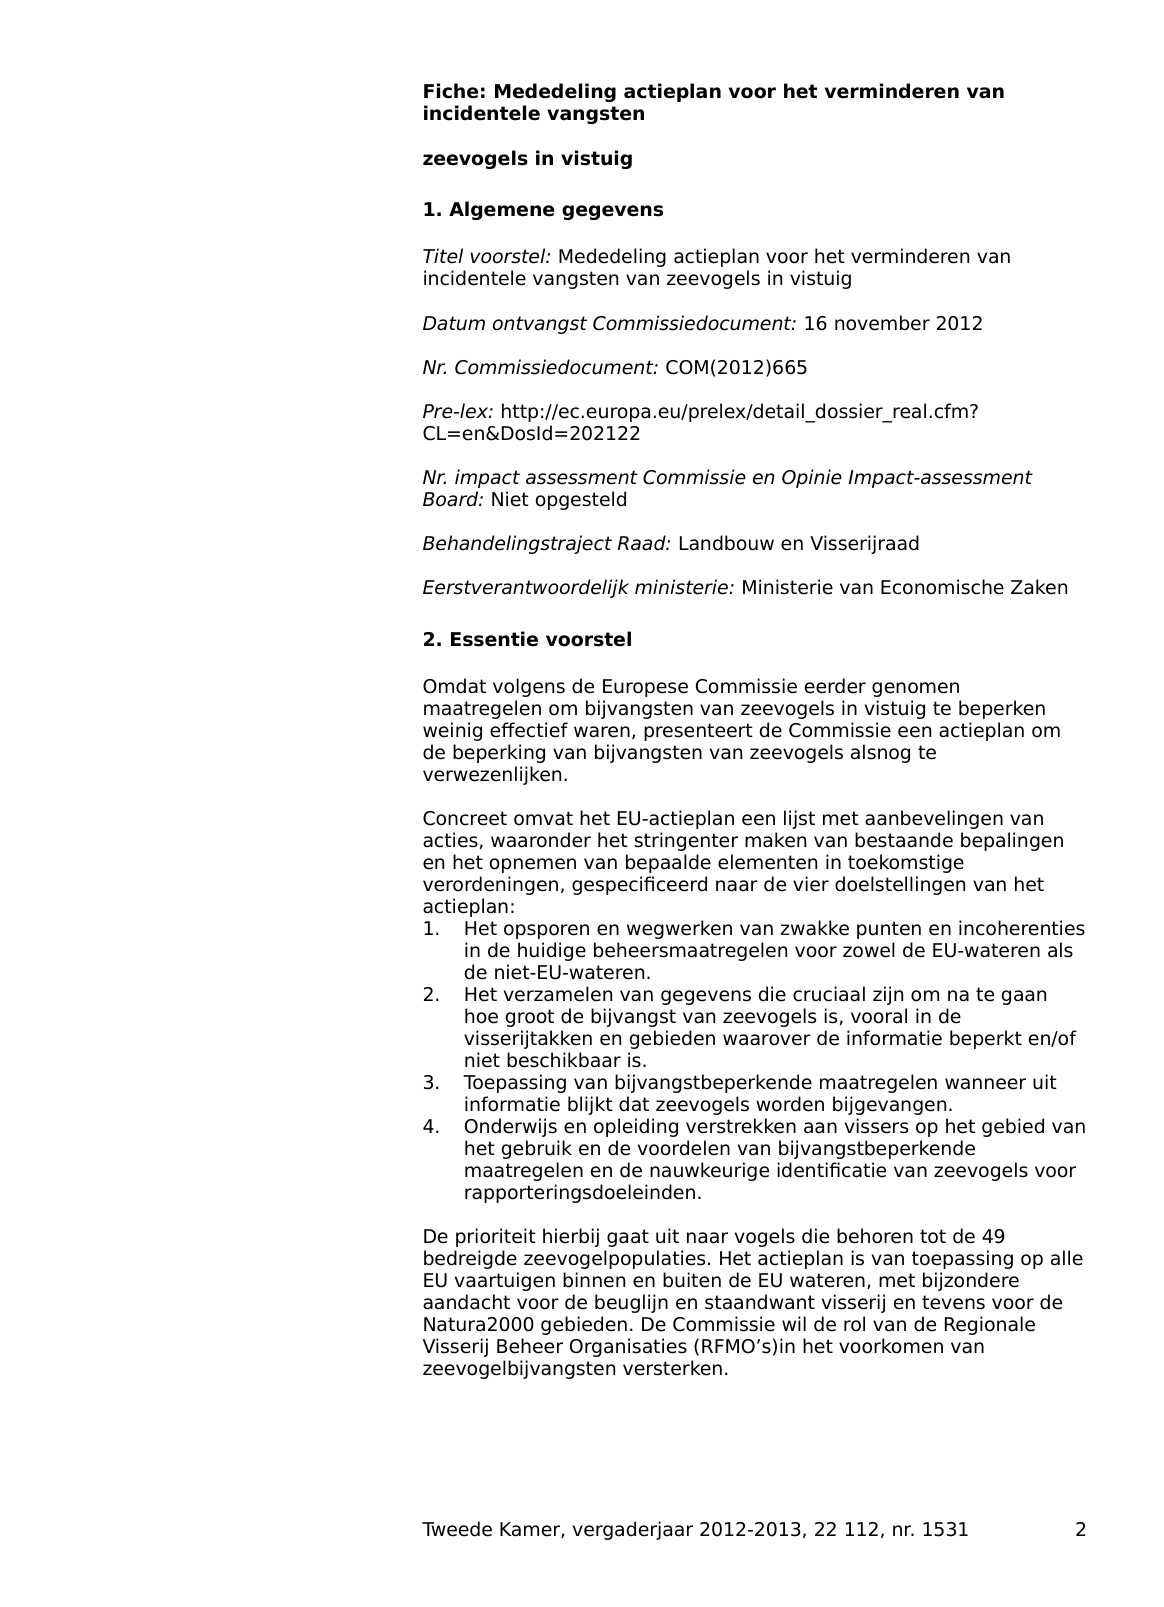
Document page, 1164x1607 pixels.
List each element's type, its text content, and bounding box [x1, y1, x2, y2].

subtitle 2. Essentie voorstel [422, 629, 1087, 651]
text zeevogels in vistuig [422, 147, 1087, 169]
text Concreet omvat het EU-actieplan een lijst met aanbevelingen van acties, waaronder het stringenter maken van bestaande bepalingen en het opnemen van bepaalde elementen in toekomstige verordeningen, gespecificeerd naar de vier doelstellingen van het actieplan: [422, 808, 1087, 918]
text 2. Het verzamelen van gegevens die cruciaal zijn om na te gaan hoe groot de bijvangst van zeevogels is, vooral in de visserijtakken en gebieden waarover de informatie beperkt en/of niet beschikbaar is. [422, 984, 1087, 1072]
text Nr. impact assessment Commissie en Opinie Impact-assessment Board: Niet opgesteld [422, 467, 1087, 511]
text Eerstverantwoordelijk ministerie: Ministerie van Economische Zaken [422, 577, 1087, 599]
text 3. Toepassing van bijvangstbeperkende maatregelen wanneer uit informatie blijkt dat zeevogels worden bijgevangen. [422, 1072, 1087, 1116]
subtitle Fiche: Mededeling actieplan voor het verminderen van incidentele vangsten [422, 81, 1087, 125]
text De prioriteit hierbij gaat uit naar vogels die behoren tot de 49 bedreigde zeevogelpopulaties. Het actieplan is van toepassing op alle EU vaartuigen binnen en buiten de EU wateren, met bijzondere aandacht voor de beuglijn en staandwant visserij en tevens voor de Natura2000 gebieden. De Commissie wil de rol van de Regionale Visserij Beheer Organisaties (RFMO’s)in het voorkomen van zeevogelbijvangsten versterken. [422, 1226, 1087, 1380]
text Omdat volgens de Europese Commissie eerder genomen maatregelen om bijvangsten van zeevogels in vistuig te beperken weinig effectief waren, presenteert de Commissie een actieplan om de beperking van bijvangsten van zeevogels alsnog te verwezenlijken. [422, 676, 1087, 786]
text Pre-lex: http://ec.europa.eu/prelex/detail_dossier_real.cfm?CL=en&DosId=202122 [422, 401, 1087, 445]
subtitle 1. Algemene gegevens [422, 199, 1087, 221]
text Nr. Commissiedocument: COM(2012)665 [422, 357, 1087, 379]
text Datum ontvangst Commissiedocument: 16 november 2012 [422, 312, 1087, 334]
text 1. Het opsporen en wegwerken van zwakke punten en incoherenties in de huidige beheersmaatregelen voor zowel de EU-wateren als de niet-EU-wateren. [422, 918, 1087, 984]
text 4. Onderwijs en opleiding verstrekken aan vissers op het gebied van het gebruik en de voordelen van bijvangstbeperkende maatregelen en de nauwkeurige identificatie van zeevogels voor rapporteringsdoeleinden. [422, 1116, 1087, 1204]
text Behandelingstraject Raad: Landbouw en Visserijraad [422, 533, 1087, 555]
text Titel voorstel: Mededeling actieplan voor het verminderen van incidentele vangsten van zeevogels in vistuig [422, 246, 1087, 290]
